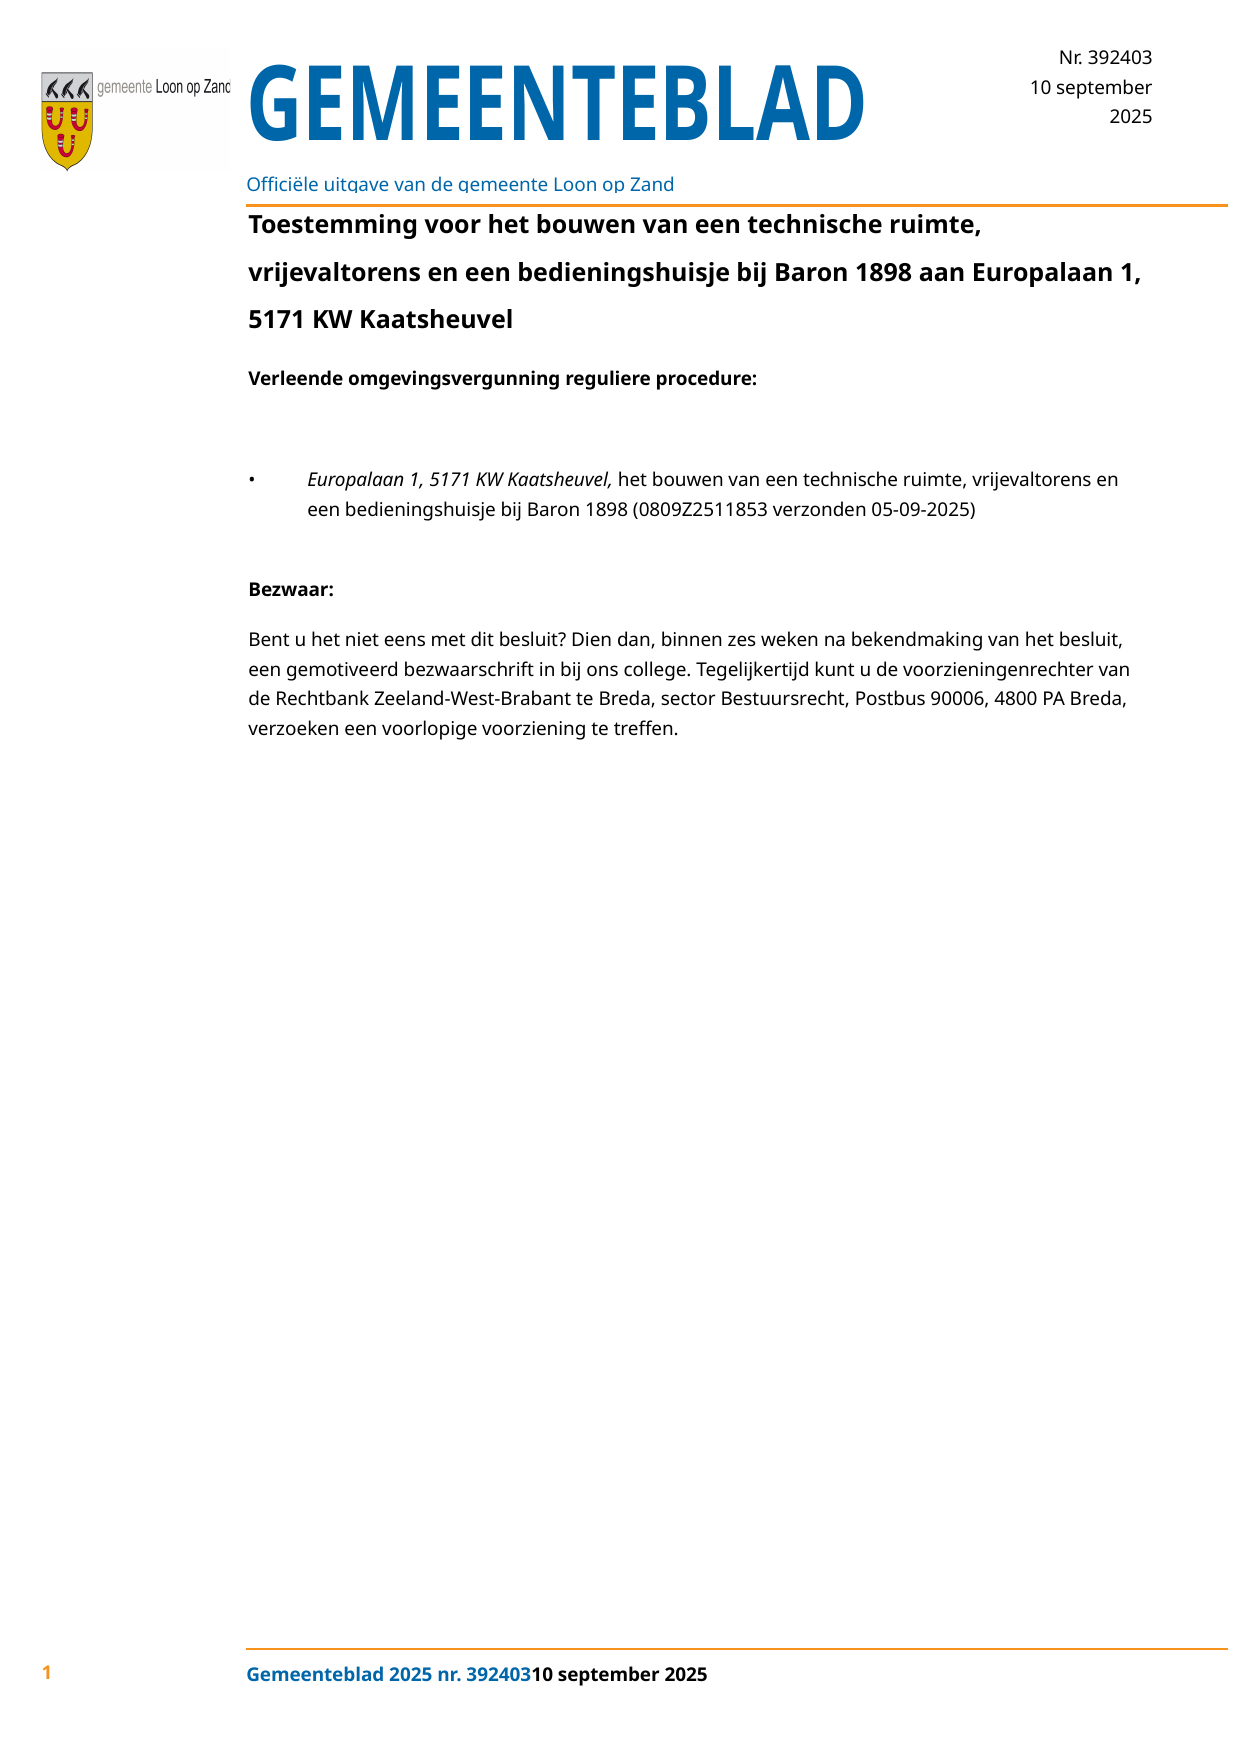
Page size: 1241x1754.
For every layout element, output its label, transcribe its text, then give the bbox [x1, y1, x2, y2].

text Toestemming voor het bouwen van een technische ruimte, vrijevaltorens en een bedieningshuisje bij Baron 1898 aan Europalaan 1, 5171 KW Kaatsheuvel [248, 207, 1152, 336]
text Bezwaar: [248, 576, 1152, 602]
text Verleende omgevingsvergunning reguliere procedure: [248, 366, 1152, 391]
picture [41, 47, 231, 172]
text Bent u het niet eens met dit besluit? Dien dan, binnen zes weken na bekendmaking van het besluit, een gemotiveerd bezwaarschrift in bij ons college. Tegelijkertijd kunt u de voorzieningenrechter van de Rechtbank Zeeland-West-Brabant te Breda, sector Bestuursrecht, Postbus 90006, 4800 PA Breda, verzoeken een voorlopige voorziening te treffen. [248, 626, 1152, 741]
list Europalaan 1, 5171 KW Kaatsheuvel, het bouwen van een technische ruimte, vrijevaltorens en een bedieningshuisje bij Baron 1898 (0809Z2511853 verzonden 05-09-2025) [248, 466, 1152, 522]
